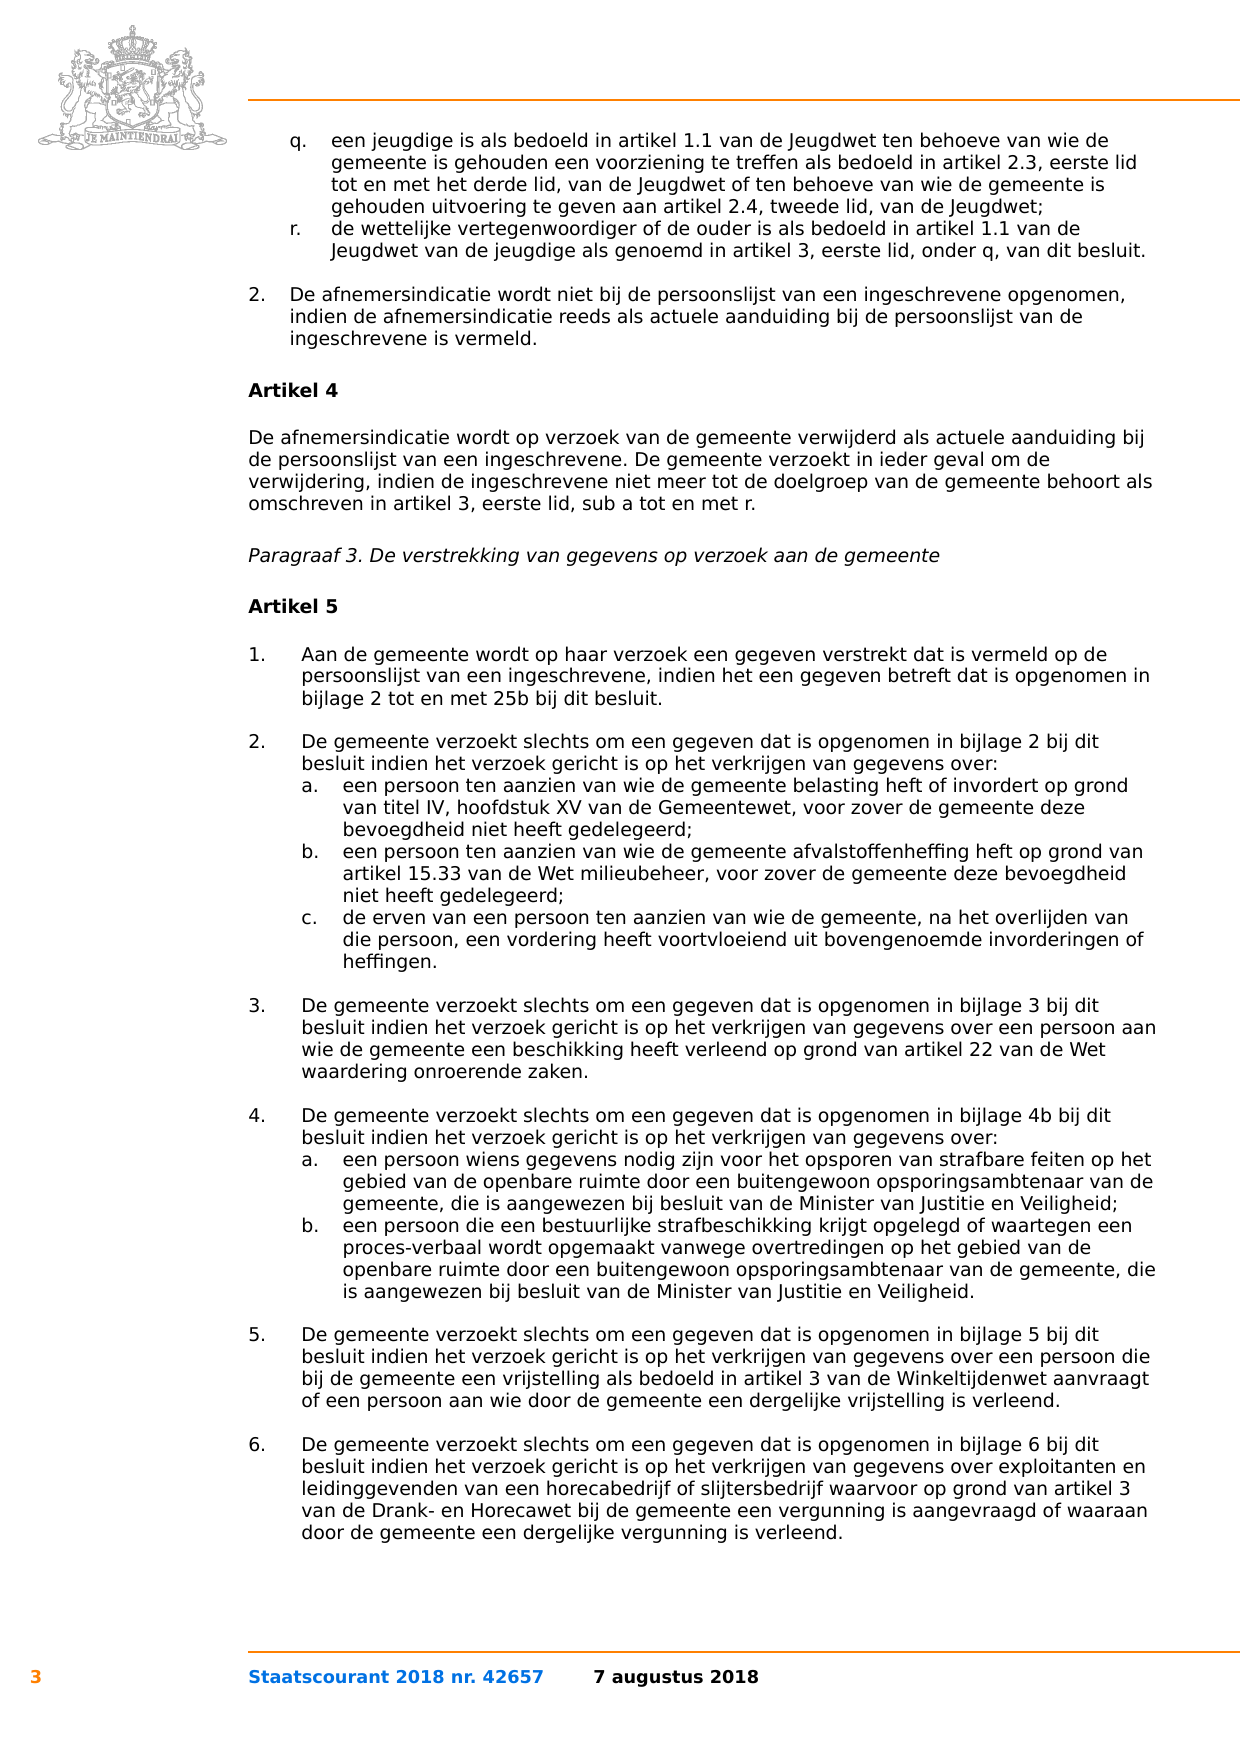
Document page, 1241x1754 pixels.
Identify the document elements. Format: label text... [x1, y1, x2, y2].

text 5. De gemeente verzoekt slechts om een gegeven dat is opgenomen in bijlage 5 bij dit besluit indien het verzoek gericht is op het verkrijgen van gegevens over een persoon die bij de gemeente een vrijstelling als bedoeld in artikel 3 van de Winkeltijdenwet aanvraagt of een persoon aan wie door de gemeente een dergelijke vrijstelling is verleend. [248, 1324, 1163, 1412]
subtitle Artikel 5 [248, 596, 1163, 618]
picture [38, 25, 227, 150]
text c. de erven van een persoon ten aanzien van wie de gemeente, na het overlijden van die persoon, een vordering heeft voortvloeiend uit bovengenoemde invorderingen of heffingen. [301, 907, 1163, 973]
subtitle Paragraaf 3. De verstrekking van gegevens op verzoek aan de gemeente [248, 544, 1163, 566]
text 2. De afnemersindicatie wordt niet bij de persoonslijst van een ingeschrevene opgenomen, indien de afnemersindicatie reeds als actuele aanduiding bij de persoonslijst van de ingeschrevene is vermeld. [248, 284, 1163, 349]
text b. een persoon ten aanzien van wie de gemeente afvalstoffenheffing heft op grond van artikel 15.33 van de Wet milieubeheer, voor zover de gemeente deze bevoegdheid niet heeft gedelegeerd; [301, 841, 1163, 907]
text 1. Aan de gemeente wordt op haar verzoek een gegeven verstrekt dat is vermeld op de persoonslijst van een ingeschrevene, indien het een gegeven betreft dat is opgenomen in bijlage 2 tot en met 25b bij dit besluit. [248, 643, 1163, 709]
text q. een jeugdige is als bedoeld in artikel 1.1 van de Jeugdwet ten behoeve van wie de gemeente is gehouden een voorziening te treffen als bedoeld in artikel 2.3, eerste lid tot en met het derde lid, van de Jeugdwet of ten behoeve van wie de gemeente is gehouden uitvoering te geven aan artikel 2.4, tweede lid, van de Jeugdwet; [289, 130, 1163, 218]
subtitle Artikel 4 [248, 379, 1163, 402]
text 6. De gemeente verzoekt slechts om een gegeven dat is opgenomen in bijlage 6 bij dit besluit indien het verzoek gericht is op het verkrijgen van gegevens over exploitanten en leidinggevenden van een horecabedrijf of slijtersbedrijf waarvoor op grond van artikel 3 van de Drank- en Horecawet bij de gemeente een vergunning is aangevraagd of waaraan door de gemeente een dergelijke vergunning is verleend. [248, 1434, 1163, 1544]
text r. de wettelijke vertegenwoordiger of de ouder is als bedoeld in artikel 1.1 van de Jeugdwet van de jeugdige als genoemd in artikel 3, eerste lid, onder q, van dit besluit. [289, 218, 1163, 262]
text 2. De gemeente verzoekt slechts om een gegeven dat is opgenomen in bijlage 2 bij dit besluit indien het verzoek gericht is op het verkrijgen van gegevens over: [248, 731, 1163, 775]
text b. een persoon die een bestuurlijke strafbeschikking krijgt opgelegd of waartegen een proces-verbaal wordt opgemaakt vanwege overtredingen op het gebied van de openbare ruimte door een buitengewoon opsporingsambtenaar van de gemeente, die is aangewezen bij besluit van de Minister van Justitie en Veiligheid. [301, 1214, 1163, 1302]
text a. een persoon ten aanzien van wie de gemeente belasting heft of invordert op grond van titel IV, hoofdstuk XV van de Gemeentewet, voor zover de gemeente deze bevoegdheid niet heeft gedelegeerd; [301, 775, 1163, 841]
text 3. De gemeente verzoekt slechts om een gegeven dat is opgenomen in bijlage 3 bij dit besluit indien het verzoek gericht is op het verkrijgen van gegevens over een persoon aan wie de gemeente een beschikking heeft verleend op grond van artikel 22 van de Wet waardering onroerende zaken. [248, 995, 1163, 1083]
text 4. De gemeente verzoekt slechts om een gegeven dat is opgenomen in bijlage 4b bij dit besluit indien het verzoek gericht is op het verkrijgen van gegevens over: [248, 1105, 1163, 1149]
text a. een persoon wiens gegevens nodig zijn voor het opsporen van strafbare feiten op het gebied van de openbare ruimte door een buitengewoon opsporingsambtenaar van de gemeente, die is aangewezen bij besluit van de Minister van Justitie en Veiligheid; [301, 1149, 1163, 1214]
text De afnemersindicatie wordt op verzoek van de gemeente verwijderd als actuele aanduiding bij de persoonslijst van een ingeschrevene. De gemeente verzoekt in ieder geval om de verwijdering, indien de ingeschrevene niet meer tot de doelgroep van de gemeente behoort als omschreven in artikel 3, eerste lid, sub a tot en met r. [248, 427, 1163, 514]
